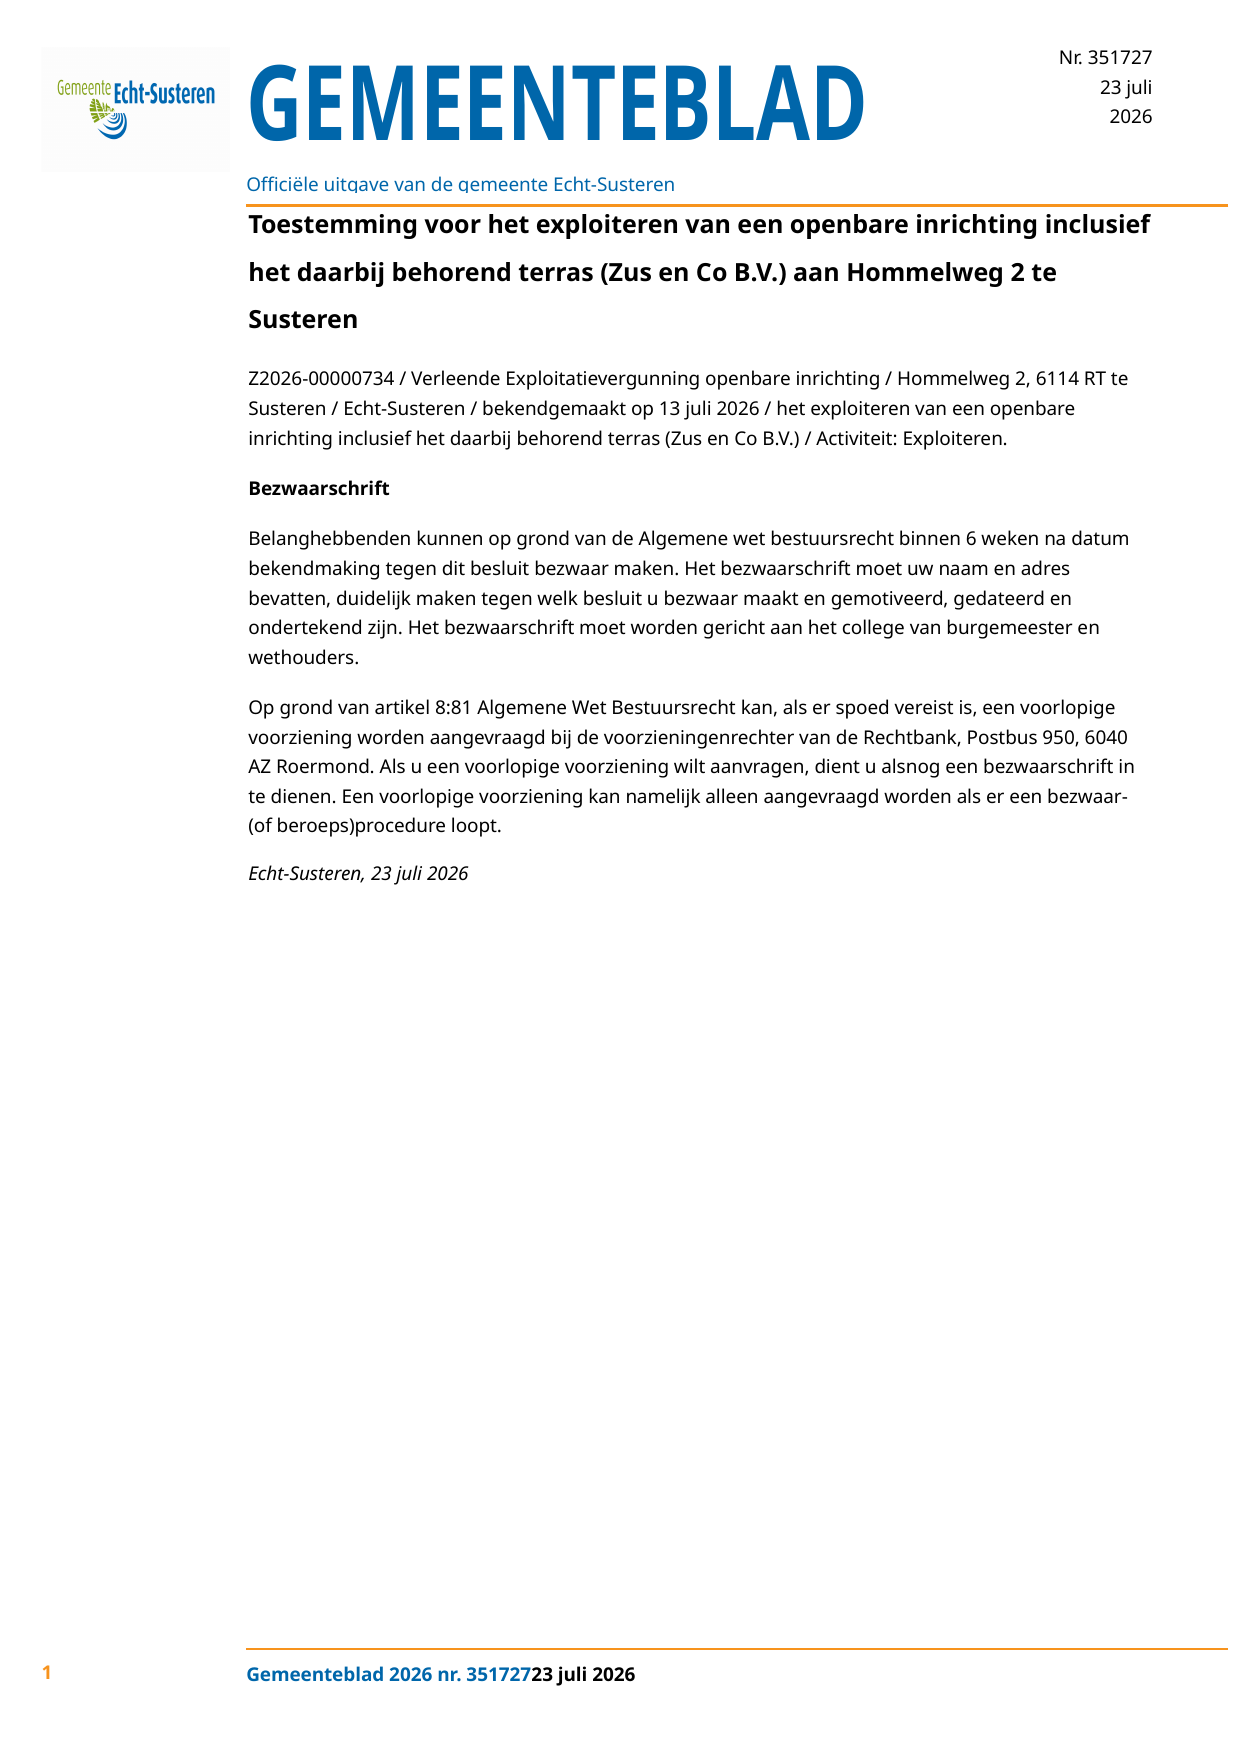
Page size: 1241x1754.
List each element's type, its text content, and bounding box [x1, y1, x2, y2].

text Echt-Susteren, 23 juli 2026 [248, 860, 1152, 886]
text Bezwaarschrift [248, 475, 1152, 501]
picture [41, 47, 231, 172]
text Z2026-00000734 / Verleende Exploitatievergunning openbare inrichting / Hommelweg 2, 6114 RT te Susteren / Echt-Susteren / bekendgemaakt op 13 juli 2026 / het exploiteren van een openbare inrichting inclusief het daarbij behorend terras (Zus en Co B.V.) / Activiteit: Exploiteren. [248, 366, 1152, 450]
text Op grond van artikel 8:81 Algemene Wet Bestuursrecht kan, als er spoed vereist is, een voorlopige voorziening worden aangevraagd bij de voorzieningenrechter van de Rechtbank, Postbus 950, 6040 AZ Roermond. Als u een voorlopige voorziening wilt aanvragen, dient u alsnog een bezwaarschrift in te dienen. Een voorlopige voorziening kan namelijk alleen aangevraagd worden als er een bezwaar- (of beroeps)procedure loopt. [248, 694, 1152, 838]
text Belanghebbenden kunnen op grond van de Algemene wet bestuursrecht binnen 6 weken na datum bekendmaking tegen dit besluit bezwaar maken. Het bezwaarschrift moet uw naam en adres bevatten, duidelijk maken tegen welk besluit u bezwaar maakt en gemotiveerd, gedateerd en ondertekend zijn. Het bezwaarschrift moet worden gericht aan het college van burgemeester en wethouders. [248, 526, 1152, 669]
text Toestemming voor het exploiteren van een openbare inrichting inclusief het daarbij behorend terras (Zus en Co B.V.) aan Hommelweg 2 te Susteren [248, 207, 1152, 336]
